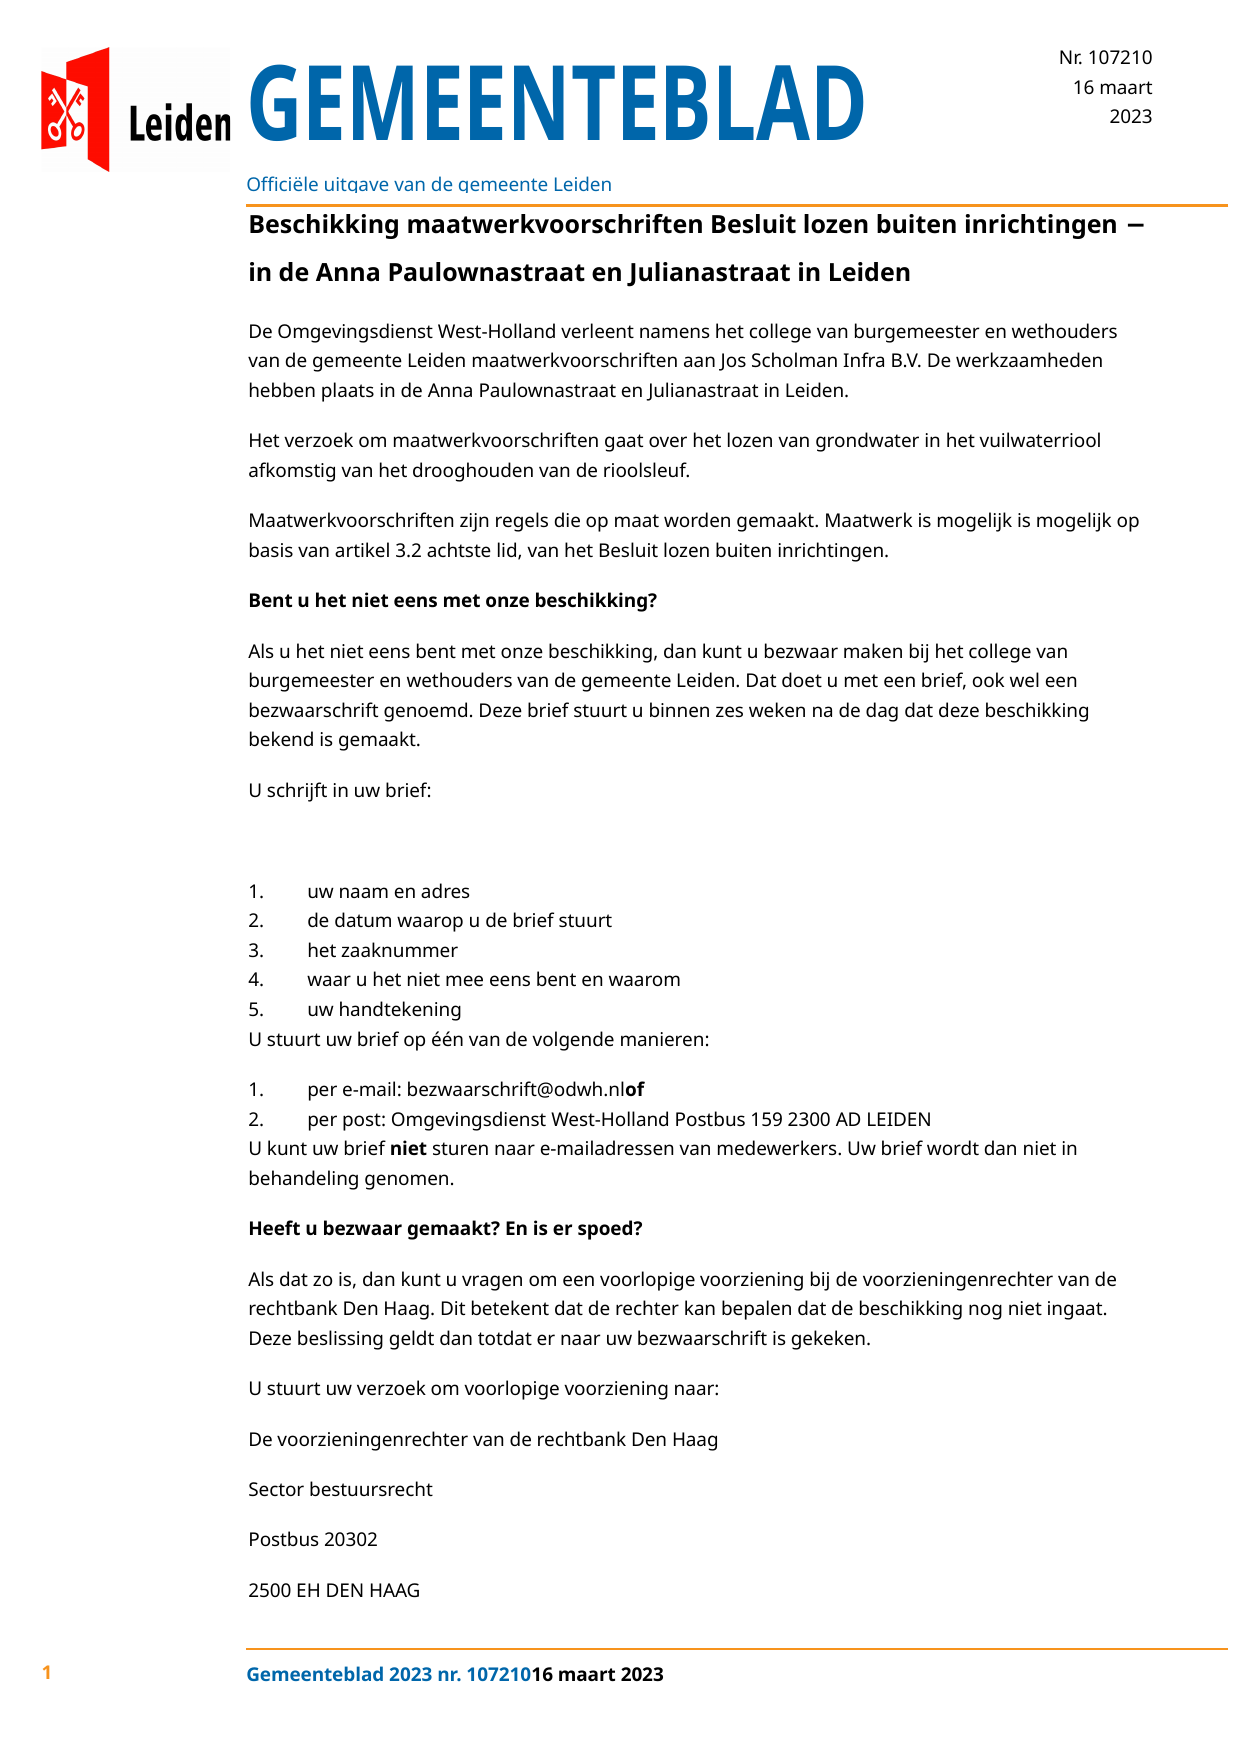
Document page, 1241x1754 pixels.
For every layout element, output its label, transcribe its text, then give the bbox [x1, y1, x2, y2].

text U stuurt uw brief op één van de volgende manieren: [248, 1026, 1152, 1052]
text De voorzieningenrechter van de rechtbank Den Haag [248, 1426, 1152, 1452]
text Als dat zo is, dan kunt u vragen om een voorlopige voorziening bij de voorzieningenrechter van de rechtbank Den Haag. Dit betekent dat de rechter kan bepalen dat de beschikking nog niet ingaat. Deze beslissing geldt dan totdat er naar uw bezwaarschrift is gekeken. [248, 1266, 1152, 1351]
text U stuurt uw verzoek om voorlopige voorziening naar: [248, 1375, 1152, 1401]
list uw handtekening [248, 996, 1152, 1022]
list uw naam en adres [248, 878, 1152, 904]
text Maatwerkvoorschriften zijn regels die op maat worden gemaakt. Maatwerk is mogelijk is mogelijk op basis van artikel 3.2 achtste lid, van het Besluit lozen buiten inrichtingen. [248, 507, 1152, 563]
text Het verzoek om maatwerkvoorschriften gaat over het lozen van grondwater in het vuilwaterriool afkomstig van het drooghouden van de rioolsleuf. [248, 427, 1152, 483]
text Bent u het niet eens met onze beschikking? [248, 587, 1152, 613]
text 2500 EH DEN HAAG [248, 1577, 1152, 1603]
text Postbus 20302 [248, 1527, 1152, 1552]
list de datum waarop u de brief stuurt [248, 907, 1152, 933]
text Als u het niet eens bent met onze beschikking, dan kunt u bezwaar maken bij het college van burgemeester en wethouders van de gemeente Leiden. Dat doet u met een brief, ook wel een bezwaarschrift genoemd. Deze brief stuurt u binnen zes weken na de dag dat deze beschikking bekend is gemaakt. [248, 638, 1152, 752]
list per post: Omgevingsdienst West-Holland Postbus 159 2300 AD LEIDEN [248, 1106, 1152, 1132]
text De Omgevingsdienst West-Holland verleent namens het college van burgemeester en wethouders van de gemeente Leiden maatwerkvoorschriften aan Jos Scholman Infra B.V. De werkzaamheden hebben plaats in de Anna Paulownastraat en Julianastraat in Leiden. [248, 318, 1152, 403]
list waar u het niet mee eens bent en waarom [248, 967, 1152, 992]
text U schrijft in uw brief: [248, 777, 1152, 803]
text Beschikking maatwerkvoorschriften Besluit lozen buiten inrichtingen − in de Anna Paulownastraat en Julianastraat in Leiden [248, 207, 1152, 288]
text U kunt uw brief niet sturen naar e-mailadressen van medewerkers. Uw brief wordt dan niet in behandeling genomen. [248, 1135, 1152, 1191]
text Sector bestuursrecht [248, 1476, 1152, 1502]
list per e-mail: bezwaarschrift@odwh.nlof [248, 1076, 1152, 1102]
picture [41, 47, 231, 172]
text Heeft u bezwaar gemaakt? En is er spoed? [248, 1215, 1152, 1241]
list het zaaknummer [248, 937, 1152, 963]
